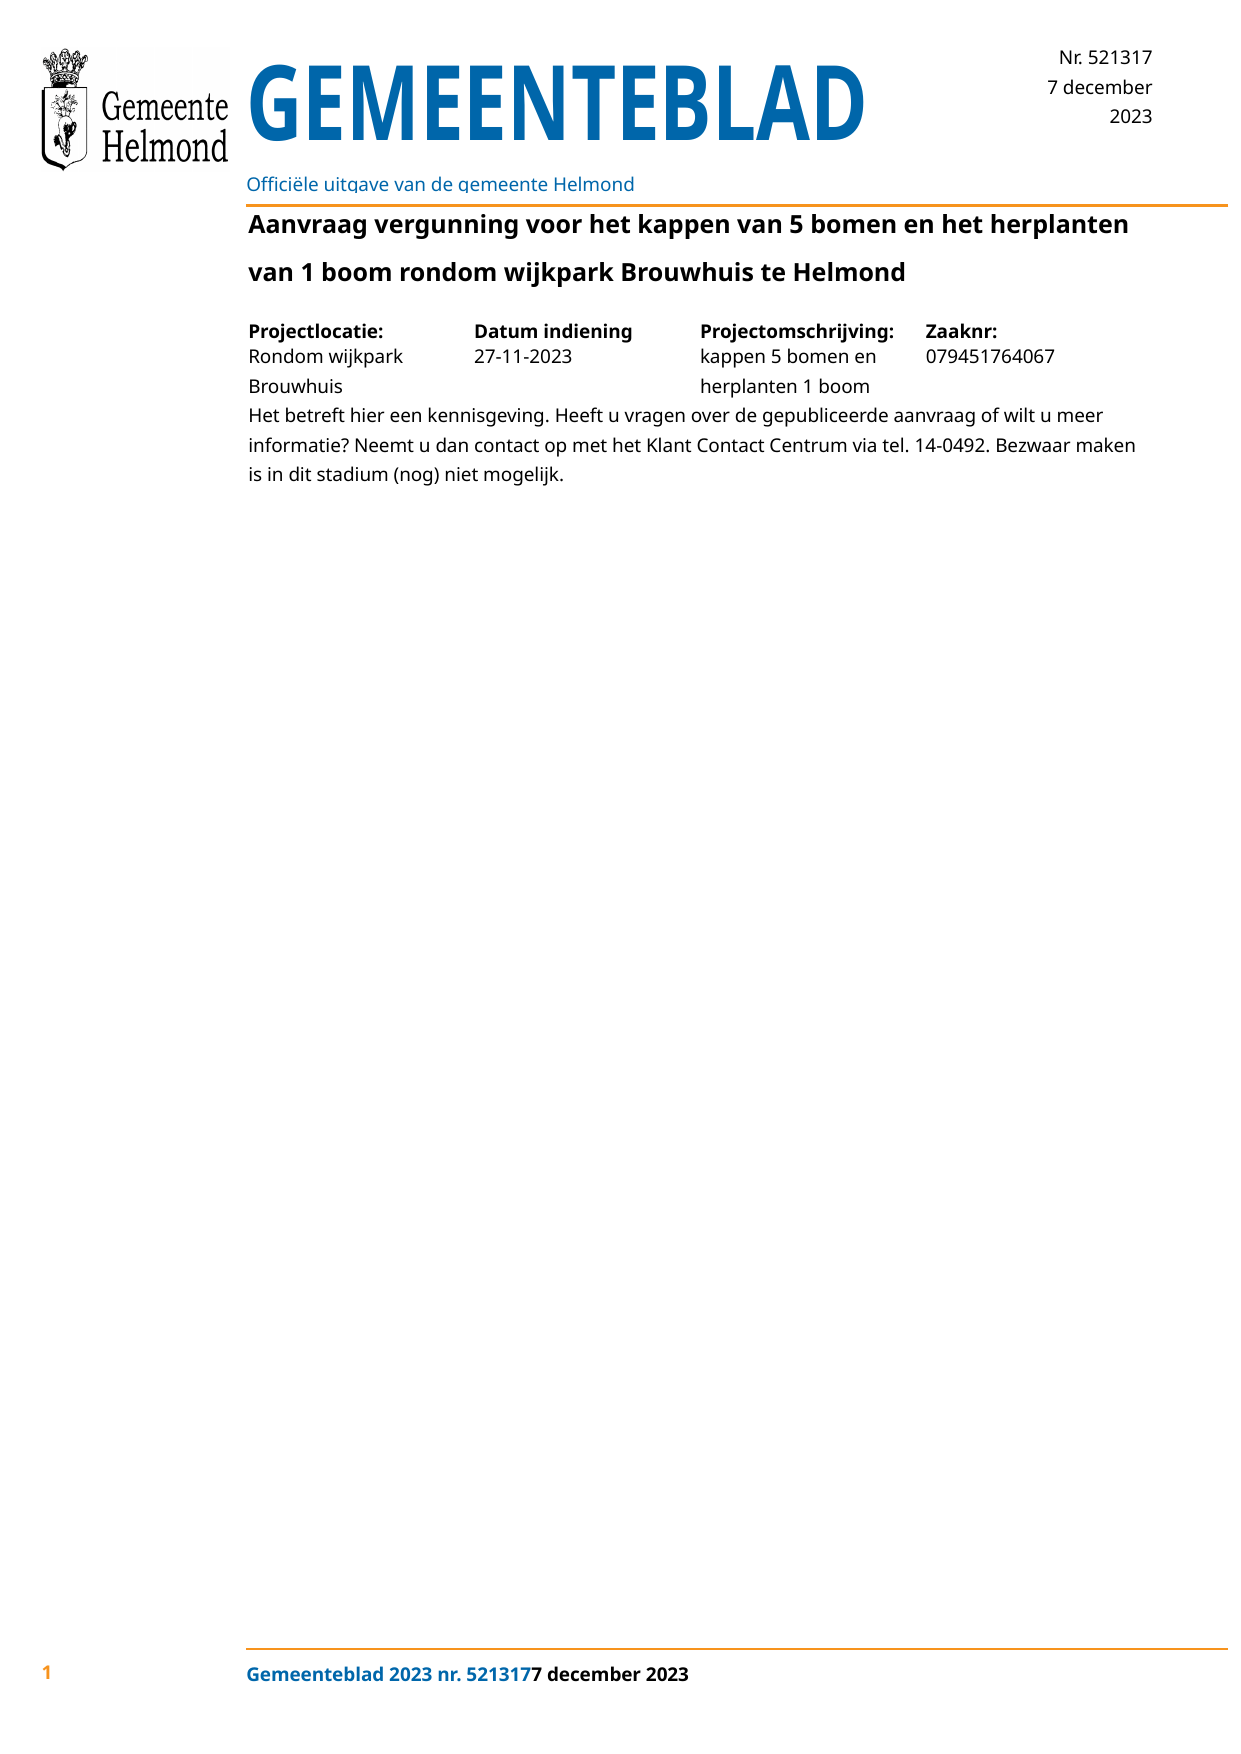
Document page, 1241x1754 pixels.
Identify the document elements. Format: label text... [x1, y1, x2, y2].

table_header Projectlocatie: [248, 318, 474, 344]
table_cell 27-11-2023 [474, 344, 700, 399]
text Het betreft hier een kennisgeving. Heeft u vragen over de gepubliceerde aanvraag of wilt u meer informatie? Neemt u dan contact op met het Klant Contact Centrum via tel. 14-0492. Bezwaar maken is in dit stadium (nog) niet mogelijk. [248, 402, 1152, 487]
table_header Projectomschrijving: [700, 318, 926, 344]
table_header Zaaknr: [926, 318, 1152, 344]
table_cell Rondom wijkpark Brouwhuis [248, 344, 474, 399]
text Aanvraag vergunning voor het kappen van 5 bomen en het herplanten van 1 boom rondom wijkpark Brouwhuis te Helmond [248, 207, 1152, 288]
table_cell 079451764067 [926, 344, 1152, 399]
table_cell kappen 5 bomen en herplanten 1 boom [700, 344, 926, 399]
table_header Datum indiening [474, 318, 700, 344]
picture [41, 47, 231, 172]
